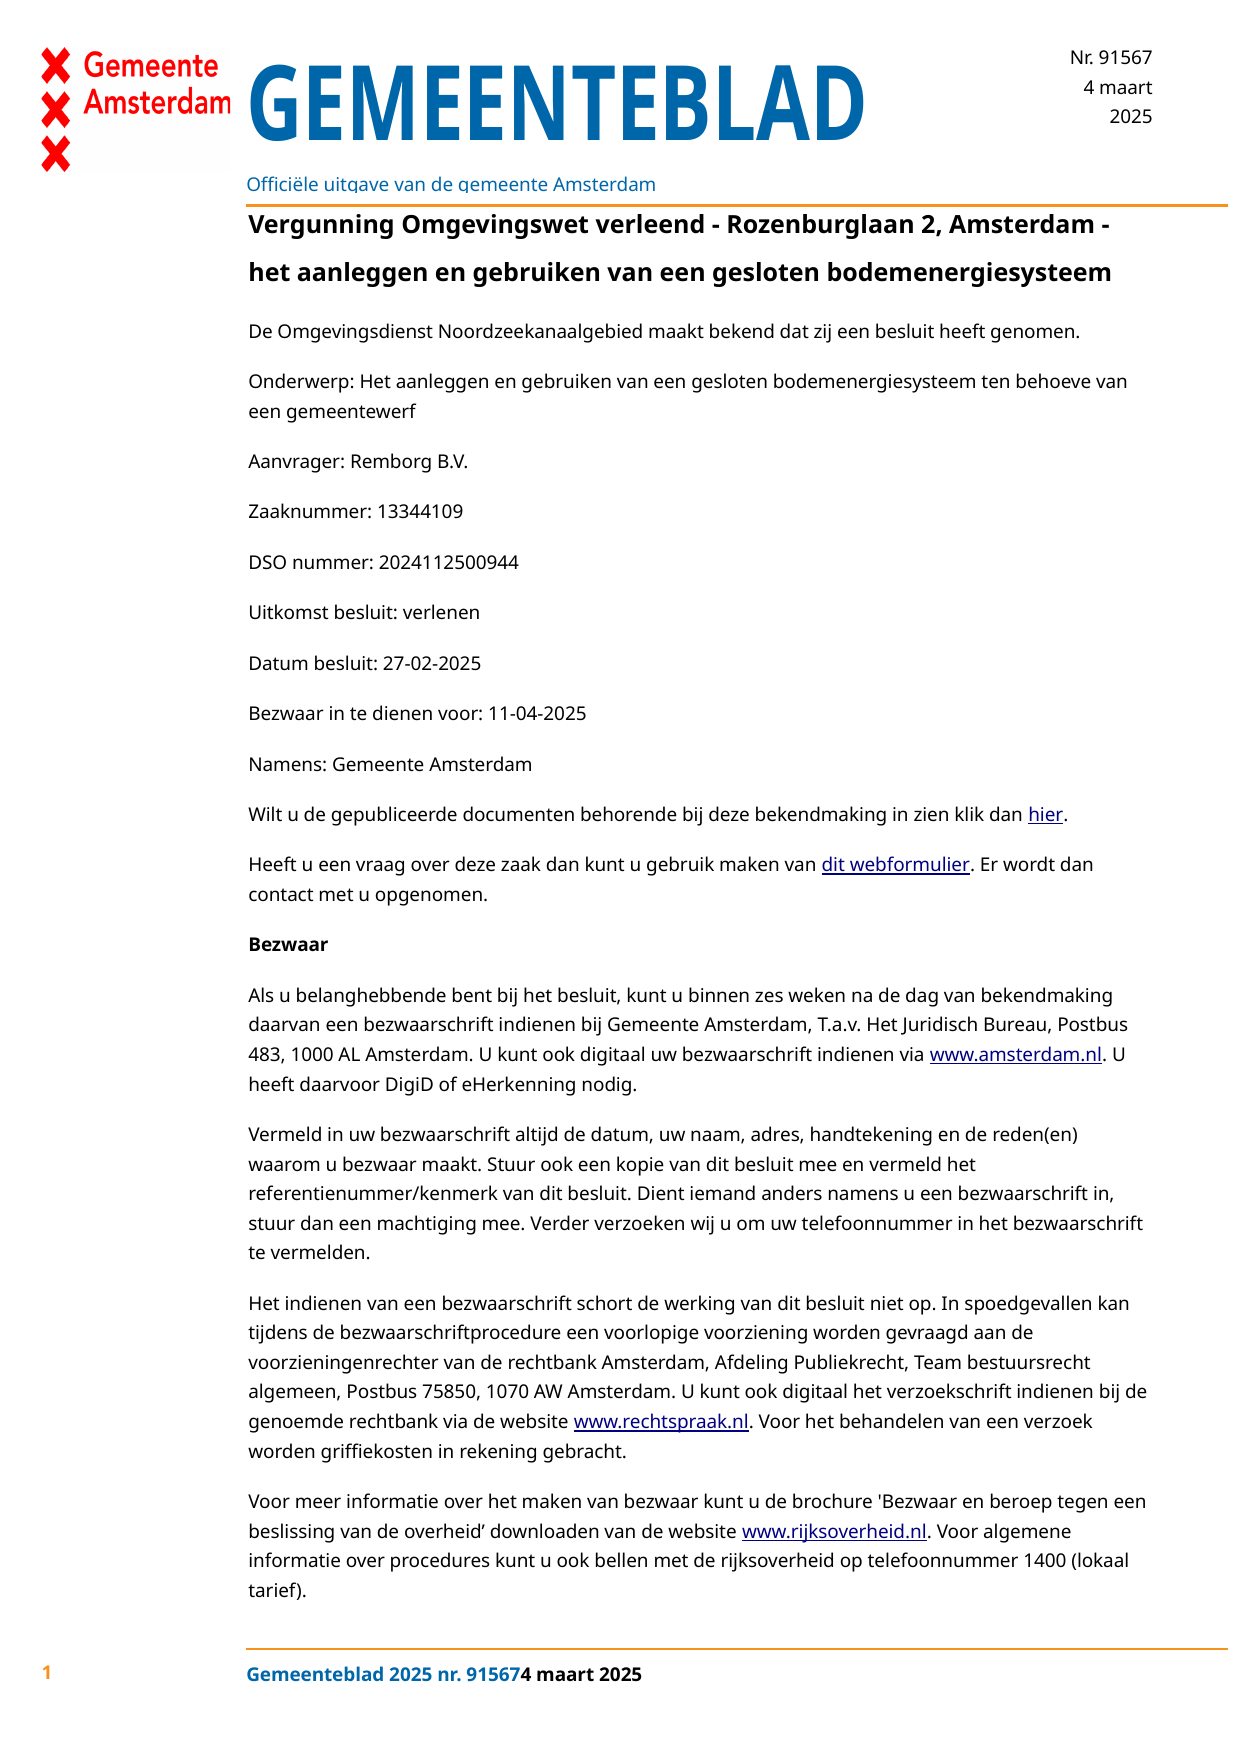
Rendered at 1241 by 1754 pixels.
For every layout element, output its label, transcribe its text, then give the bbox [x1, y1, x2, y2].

text Vermeld in uw bezwaarschrift altijd de datum, uw naam, adres, handtekening en de reden(en) waarom u bezwaar maakt. Stuur ook een kopie van dit besluit mee en vermeld het referentienummer/kenmerk van dit besluit. Dient iemand anders namens u een bezwaarschrift in, stuur dan een machtiging mee. Verder verzoeken wij u om uw telefoonnummer in het bezwaarschrift te vermelden. [248, 1121, 1152, 1265]
text Bezwaar in te dienen voor: 11-04-2025 [248, 700, 1152, 726]
text Datum besluit: 27-02-2025 [248, 650, 1152, 676]
text De Omgevingsdienst Noordzeekanaalgebied maakt bekend dat zij een besluit heeft genomen. [248, 318, 1152, 344]
text Heeft u een vraag over deze zaak dan kunt u gebruik maken van dit webformulier. Er wordt dan contact met u opgenomen. [248, 852, 1152, 907]
text Het indienen van een bezwaarschrift schort de werking van dit besluit niet op. In spoedgevallen kan tijdens de bezwaarschriftprocedure een voorlopige voorziening worden gevraagd aan de voorzieningenrechter van de rechtbank Amsterdam, Afdeling Publiekrecht, Team bestuursrecht algemeen, Postbus 75850, 1070 AW Amsterdam. U kunt ook digitaal het verzoekschrift indienen bij de genoemde rechtbank via de website www.rechtspraak.nl. Voor het behandelen van een verzoek worden griffiekosten in rekening gebracht. [248, 1290, 1152, 1464]
text Uitkomst besluit: verlenen [248, 599, 1152, 625]
text Vergunning Omgevingswet verleend - Rozenburglaan 2, Amsterdam - het aanleggen en gebruiken van een gesloten bodemenergiesysteem [248, 207, 1152, 288]
text Bezwaar [248, 932, 1152, 957]
text DSO nummer: 2024112500944 [248, 549, 1152, 575]
text Aanvrager: Remborg B.V. [248, 448, 1152, 474]
text Onderwerp: Het aanleggen en gebruiken van een gesloten bodemenergiesysteem ten behoeve van een gemeentewerf [248, 368, 1152, 424]
picture [41, 47, 231, 172]
text Als u belanghebbende bent bij het besluit, kunt u binnen zes weken na de dag van bekendmaking daarvan een bezwaarschrift indienen bij Gemeente Amsterdam, T.a.v. Het Juridisch Bureau, Postbus 483, 1000 AL Amsterdam. U kunt ook digitaal uw bezwaarschrift indienen via www.amsterdam.nl. U heeft daarvoor DigiD of eHerkenning nodig. [248, 982, 1152, 1097]
text Zaaknummer: 13344109 [248, 499, 1152, 524]
text Voor meer informatie over het maken van bezwaar kunt u de brochure 'Bezwaar en beroep tegen een beslissing van de overheid’ downloaden van de website www.rijksoverheid.nl. Voor algemene informatie over procedures kunt u ook bellen met de rijksoverheid op telefoonnummer 1400 (lokaal tarief). [248, 1488, 1152, 1603]
text Wilt u de gepubliceerde documenten behorende bij deze bekendmaking in zien klik dan hier. [248, 801, 1152, 827]
text Namens: Gemeente Amsterdam [248, 751, 1152, 777]
